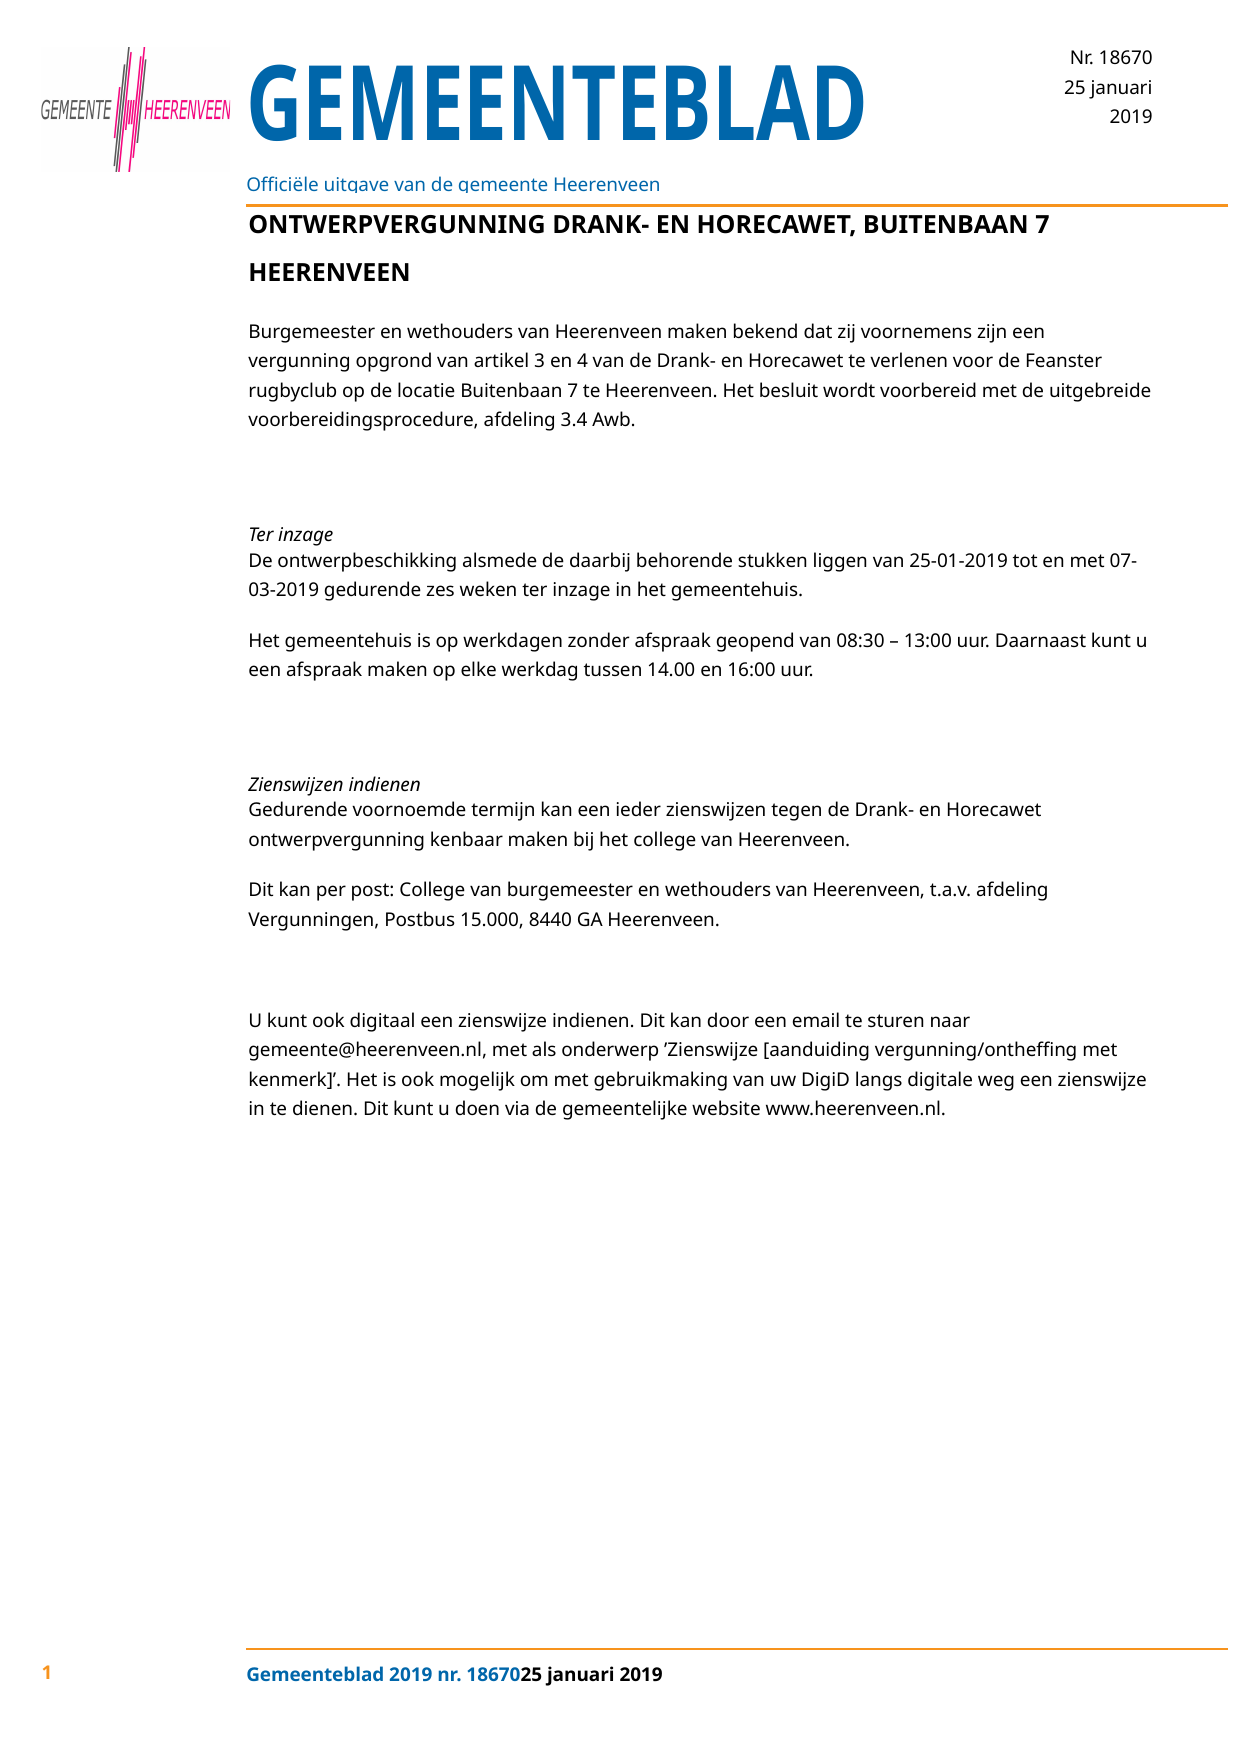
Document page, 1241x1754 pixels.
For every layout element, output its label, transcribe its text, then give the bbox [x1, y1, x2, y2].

picture [41, 47, 231, 172]
text Het gemeentehuis is op werkdagen zonder afspraak geopend van 08:30 – 13:00 uur. Daarnaast kunt u een afspraak maken op elke werkdag tussen 14.00 en 16:00 uur. [248, 627, 1152, 682]
text Gedurende voornoemde termijn kan een ieder zienswijzen tegen de Drank- en Horecawet ontwerpvergunning kenbaar maken bij het college van Heerenveen. [248, 796, 1152, 852]
text Ter inzage [248, 521, 1152, 547]
text Zienswijzen indienen [248, 771, 1152, 796]
text De ontwerpbeschikking alsmede de daarbij behorende stukken liggen van 25-01-2019 tot en met 07-03-2019 gedurende zes weken ter inzage in het gemeentehuis. [248, 547, 1152, 602]
text Burgemeester en wethouders van Heerenveen maken bekend dat zij voornemens zijn een vergunning opgrond van artikel 3 en 4 van de Drank- en Horecawet te verlenen voor de Feanster rugbyclub op de locatie Buitenbaan 7 te Heerenveen. Het besluit wordt voorbereid met de uitgebreide voorbereidingsprocedure, afdeling 3.4 Awb. [248, 318, 1152, 432]
text Dit kan per post: College van burgemeester en wethouders van Heerenveen, t.a.v. afdeling Vergunningen, Postbus 15.000, 8440 GA Heerenveen. [248, 876, 1152, 932]
text U kunt ook digitaal een zienswijze indienen. Dit kan door een email te sturen naar gemeente@heerenveen.nl, met als onderwerp ’Zienswijze [aanduiding vergunning/ontheffing met kenmerk]’. Het is ook mogelijk om met gebruikmaking van uw DigiD langs digitale weg een zienswijze in te dienen. Dit kunt u doen via de gemeentelijke website www.heerenveen.nl. [248, 1007, 1152, 1121]
text ONTWERPVERGUNNING DRANK- EN HORECAWET, BUITENBAAN 7 HEERENVEEN [248, 207, 1152, 288]
